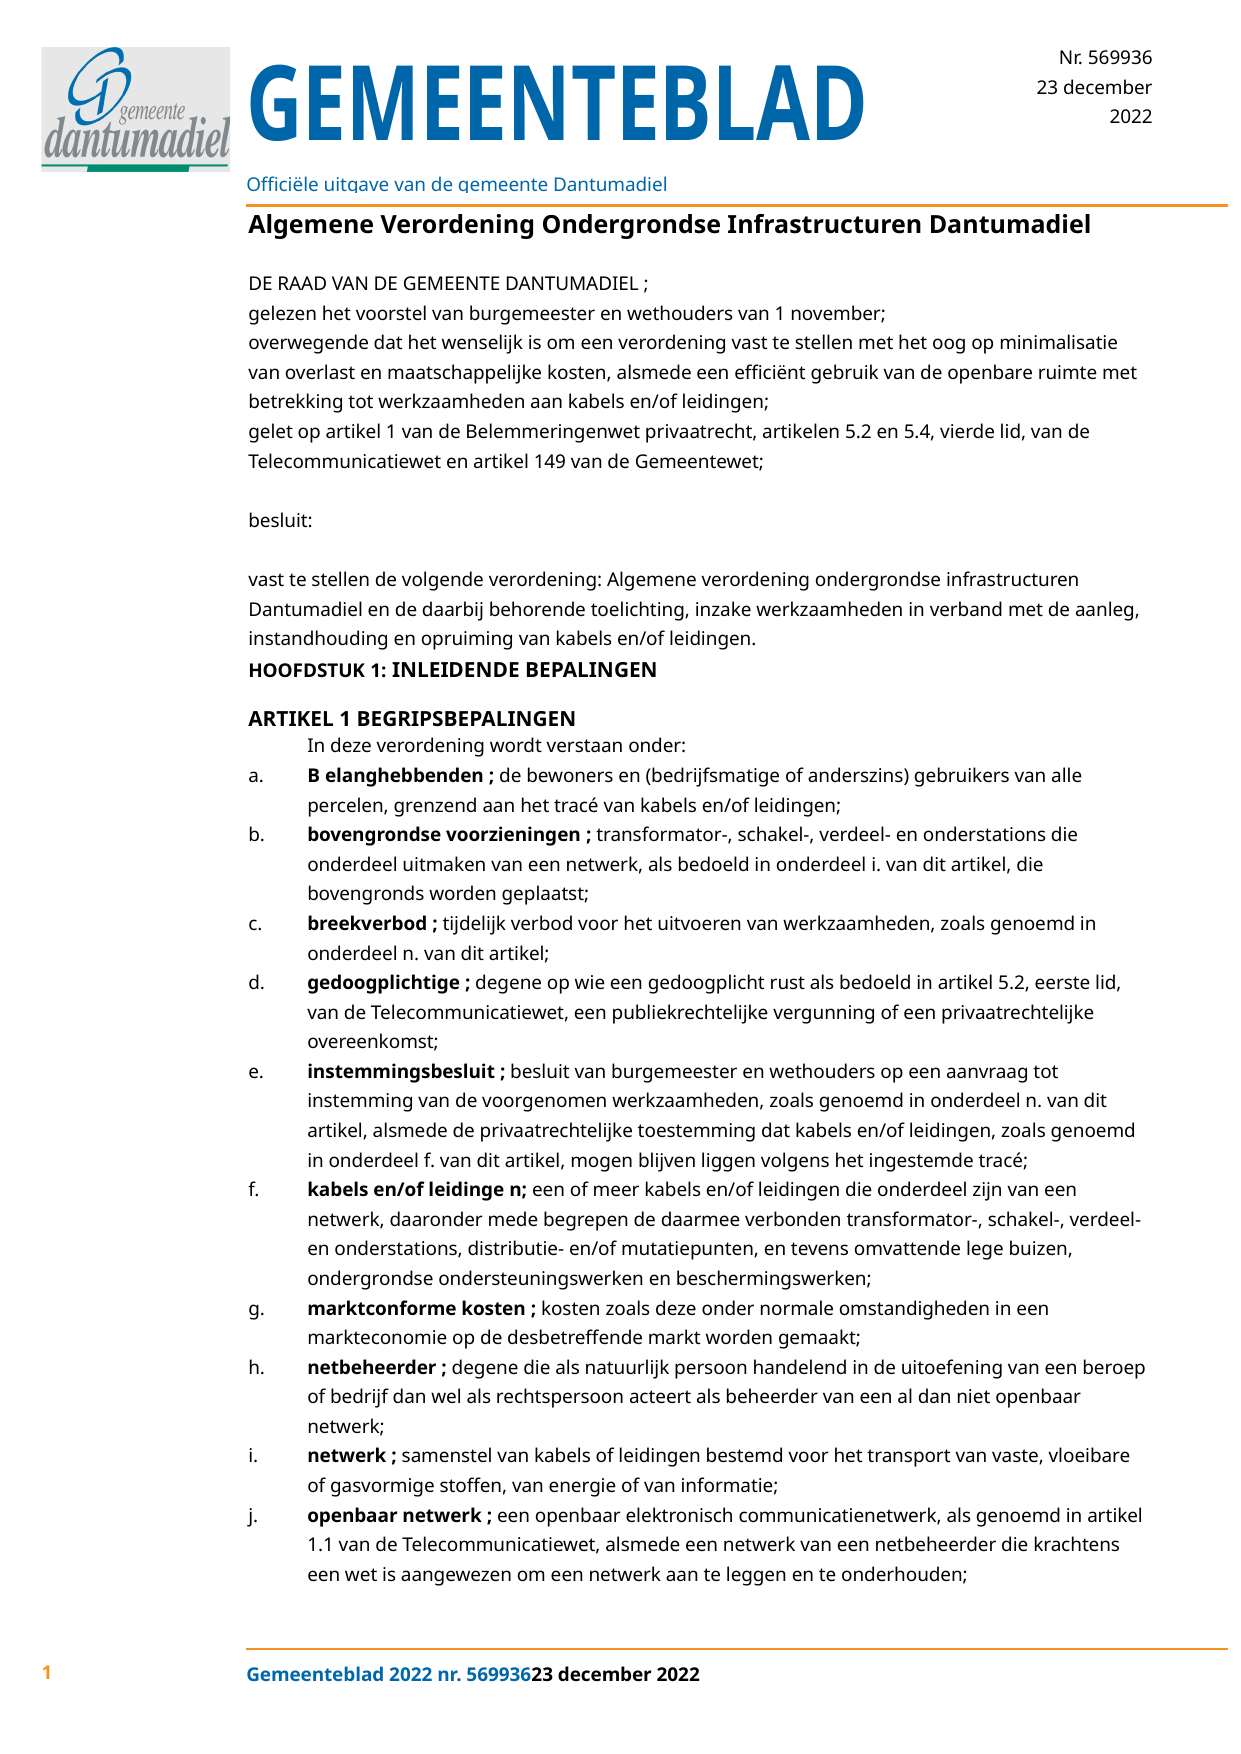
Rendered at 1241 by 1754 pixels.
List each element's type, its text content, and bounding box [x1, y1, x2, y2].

picture [41, 47, 231, 172]
list netbeheerder ; degene die als natuurlijk persoon handelend in de uitoefening van een beroep of bedrijf dan wel als rechtspersoon acteert als beheerder van een al dan niet openbaar netwerk; [248, 1354, 1152, 1439]
list In deze verordening wordt verstaan onder: [248, 733, 1152, 758]
list gedoogplichtige ; degene op wie een gedoogplicht rust als bedoeld in artikel 5.2, eerste lid, van de Telecommunicatiewet, een publiekrechtelijke vergunning of een privaatrechtelijke overeenkomst; [248, 969, 1152, 1054]
text overwegende dat het wenselijk is om een verordening vast te stellen met het oog op minimalisatie van overlast en maatschappelijke kosten, alsmede een efficiënt gebruik van de openbare ruimte met betrekking tot werkzaamheden aan kabels en/of leidingen; [248, 329, 1152, 414]
list markteconomie op de desbetreffende markt worden gemaakt; [248, 1324, 1152, 1350]
list openbaar netwerk ; een openbaar elektronisch communicatienetwerk, als genoemd in artikel 1.1 van de Telecommunicatiewet, alsmede een netwerk van een netbeheerder die krachtens een wet is aangewezen om een netwerk aan te leggen en te onderhouden; [248, 1502, 1152, 1587]
list instemmingsbesluit ; besluit van burgemeester en wethouders op een aanvraag tot instemming van de voorgenomen werkzaamheden, zoals genoemd in onderdeel n. van dit artikel, alsmede de privaatrechtelijke toestemming dat kabels en/of leidingen, zoals genoemd in onderdeel f. van dit artikel, mogen blijven liggen volgens het ingestemde tracé; [248, 1058, 1152, 1172]
text Algemene Verordening Ondergrondse Infrastructuren Dantumadiel [248, 207, 1152, 241]
text vast te stellen de volgende verordening: Algemene verordening ondergrondse infrastructuren Dantumadiel en de daarbij behorende toelichting, inzake werkzaamheden in verband met de aanleg, instandhouding en opruiming van kabels en/of leidingen. [248, 566, 1152, 651]
text ARTIKEL 1 BEGRIPSBEPALINGEN [248, 704, 1152, 733]
list marktconforme kosten ; kosten zoals deze onder normale omstandigheden in een [248, 1295, 1152, 1320]
list B elanghebbenden ; de bewoners en (bedrijfsmatige of anderszins) gebruikers van alle percelen, grenzend aan het tracé van kabels en/of leidingen; [248, 762, 1152, 817]
list bovengrondse voorzieningen ; transformator-, schakel-, verdeel- en onderstations die onderdeel uitmaken van een netwerk, als bedoeld in onderdeel i. van dit artikel, die bovengronds worden geplaatst; [248, 821, 1152, 906]
list breekverbod ; tijdelijk verbod voor het uitvoeren van werkzaamheden, zoals genoemd in onderdeel n. van dit artikel; [248, 910, 1152, 965]
text besluit: [248, 507, 1152, 533]
text HOOFDSTUK 1: INLEIDENDE BEPALINGEN [248, 655, 1152, 683]
text gelet op artikel 1 van de Belemmeringenwet privaatrecht, artikelen 5.2 en 5.4, vierde lid, van de Telecommunicatiewet en artikel 149 van de Gemeentewet; [248, 418, 1152, 473]
text DE RAAD VAN DE GEMEENTE DANTUMADIEL ; [248, 270, 1152, 296]
text gelezen het voorstel van burgemeester en wethouders van 1 november; [248, 300, 1152, 326]
list kabels en/of leidinge n; een of meer kabels en/of leidingen die onderdeel zijn van een netwerk, daaronder mede begrepen de daarmee verbonden transformator-, schakel-, verdeel- en onderstations, distributie- en/of mutatiepunten, en tevens omvattende lege buizen, ondergrondse ondersteuningswerken en beschermingswerken; [248, 1176, 1152, 1291]
list netwerk ; samenstel van kabels of leidingen bestemd voor het transport van vaste, vloeibare of gasvormige stoffen, van energie of van informatie; [248, 1443, 1152, 1498]
